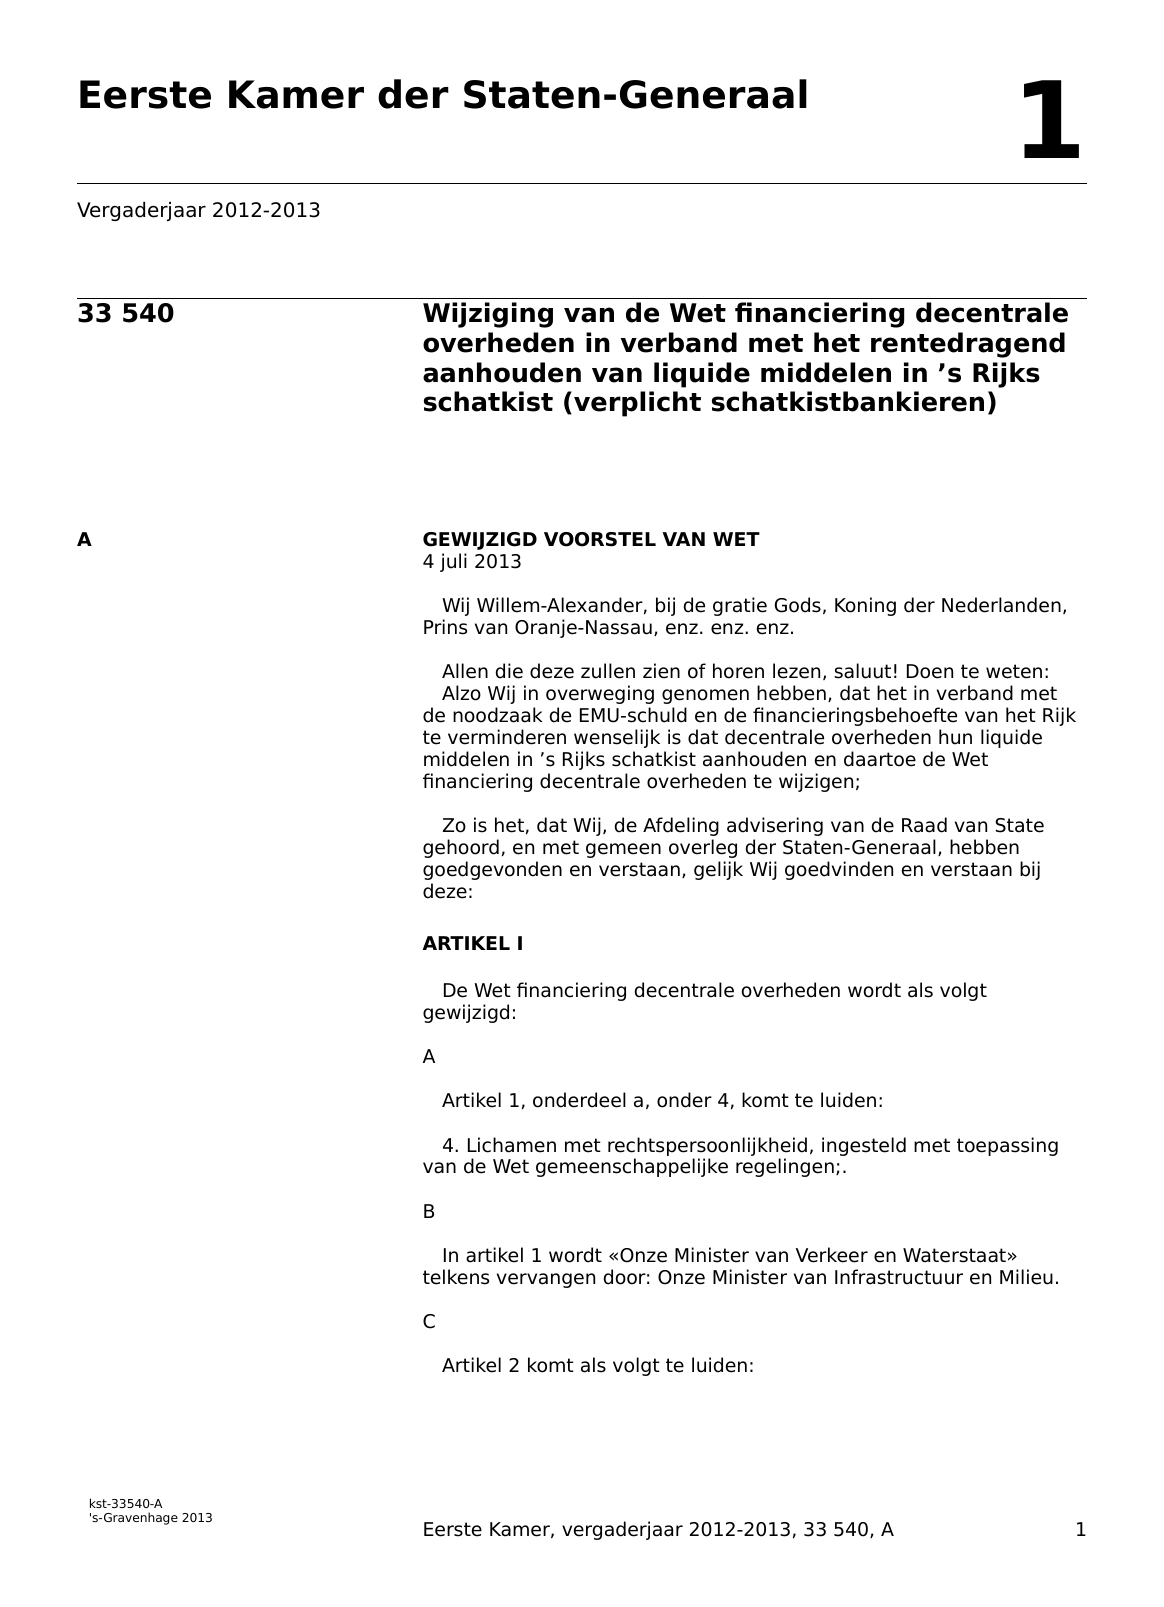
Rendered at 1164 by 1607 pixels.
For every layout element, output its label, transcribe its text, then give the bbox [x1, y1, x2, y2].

text De Wet financiering decentrale overheden wordt als volgt gewijzigd: [422, 980, 1087, 1024]
table_cell Vergaderjaar 2012-2013 [77, 184, 1087, 298]
text B [422, 1201, 1087, 1223]
text A [422, 1046, 1087, 1068]
text Zo is het, dat Wij, de Afdeling advisering van de Raad van State gehoord, en met gemeen overleg der Staten-Generaal, hebben goedgevonden en verstaan, gelijk Wij goedvinden en verstaan bij deze: [422, 815, 1087, 903]
text 4. Lichamen met rechtspersoonlijkheid, ingesteld met toepassing van de Wet gemeenschappelijke regelingen;. [422, 1134, 1087, 1178]
text 's-Gravenhage 2013 [88, 1511, 323, 1525]
table_header Eerste Kamer der Staten-Generaal [77, 59, 886, 183]
subtitle A GEWIJZIGD VOORSTEL VAN WET [77, 529, 1087, 551]
table_header 1 [886, 59, 1087, 183]
subtitle ARTIKEL I [422, 933, 1087, 955]
text 4 juli 2013 [422, 551, 1087, 573]
text Allen die deze zullen zien of horen lezen, saluut! Doen te weten: [422, 661, 1087, 683]
text kst-33540-A [88, 1497, 323, 1511]
text Artikel 2 komt als volgt te luiden: [422, 1355, 1087, 1377]
text In artikel 1 wordt «Onze Minister van Verkeer en Waterstaat» telkens vervangen door: Onze Minister van Infrastructuur en Milieu. [422, 1245, 1087, 1289]
text Wij Willem-Alexander, bij de gratie Gods, Koning der Nederlanden, Prins van Oranje-Nassau, enz. enz. enz. [422, 595, 1087, 639]
subtitle 33 540 Wijziging van de Wet financiering decentrale overheden in verband met het rentedragend aanhouden van liquide middelen in ’s Rijks schatkist (verplicht schatkistbankieren) [77, 299, 1087, 418]
text C [422, 1311, 1087, 1333]
text Artikel 1, onderdeel a, onder 4, komt te luiden: [422, 1090, 1087, 1112]
text Alzo Wij in overweging genomen hebben, dat het in verband met de noodzaak de EMU-schuld en de financieringsbehoefte van het Rijk te verminderen wenselijk is dat decentrale overheden hun liquide middelen in ’s Rijks schatkist aanhouden en daartoe de Wet financiering decentrale overheden te wijzigen; [422, 683, 1087, 793]
